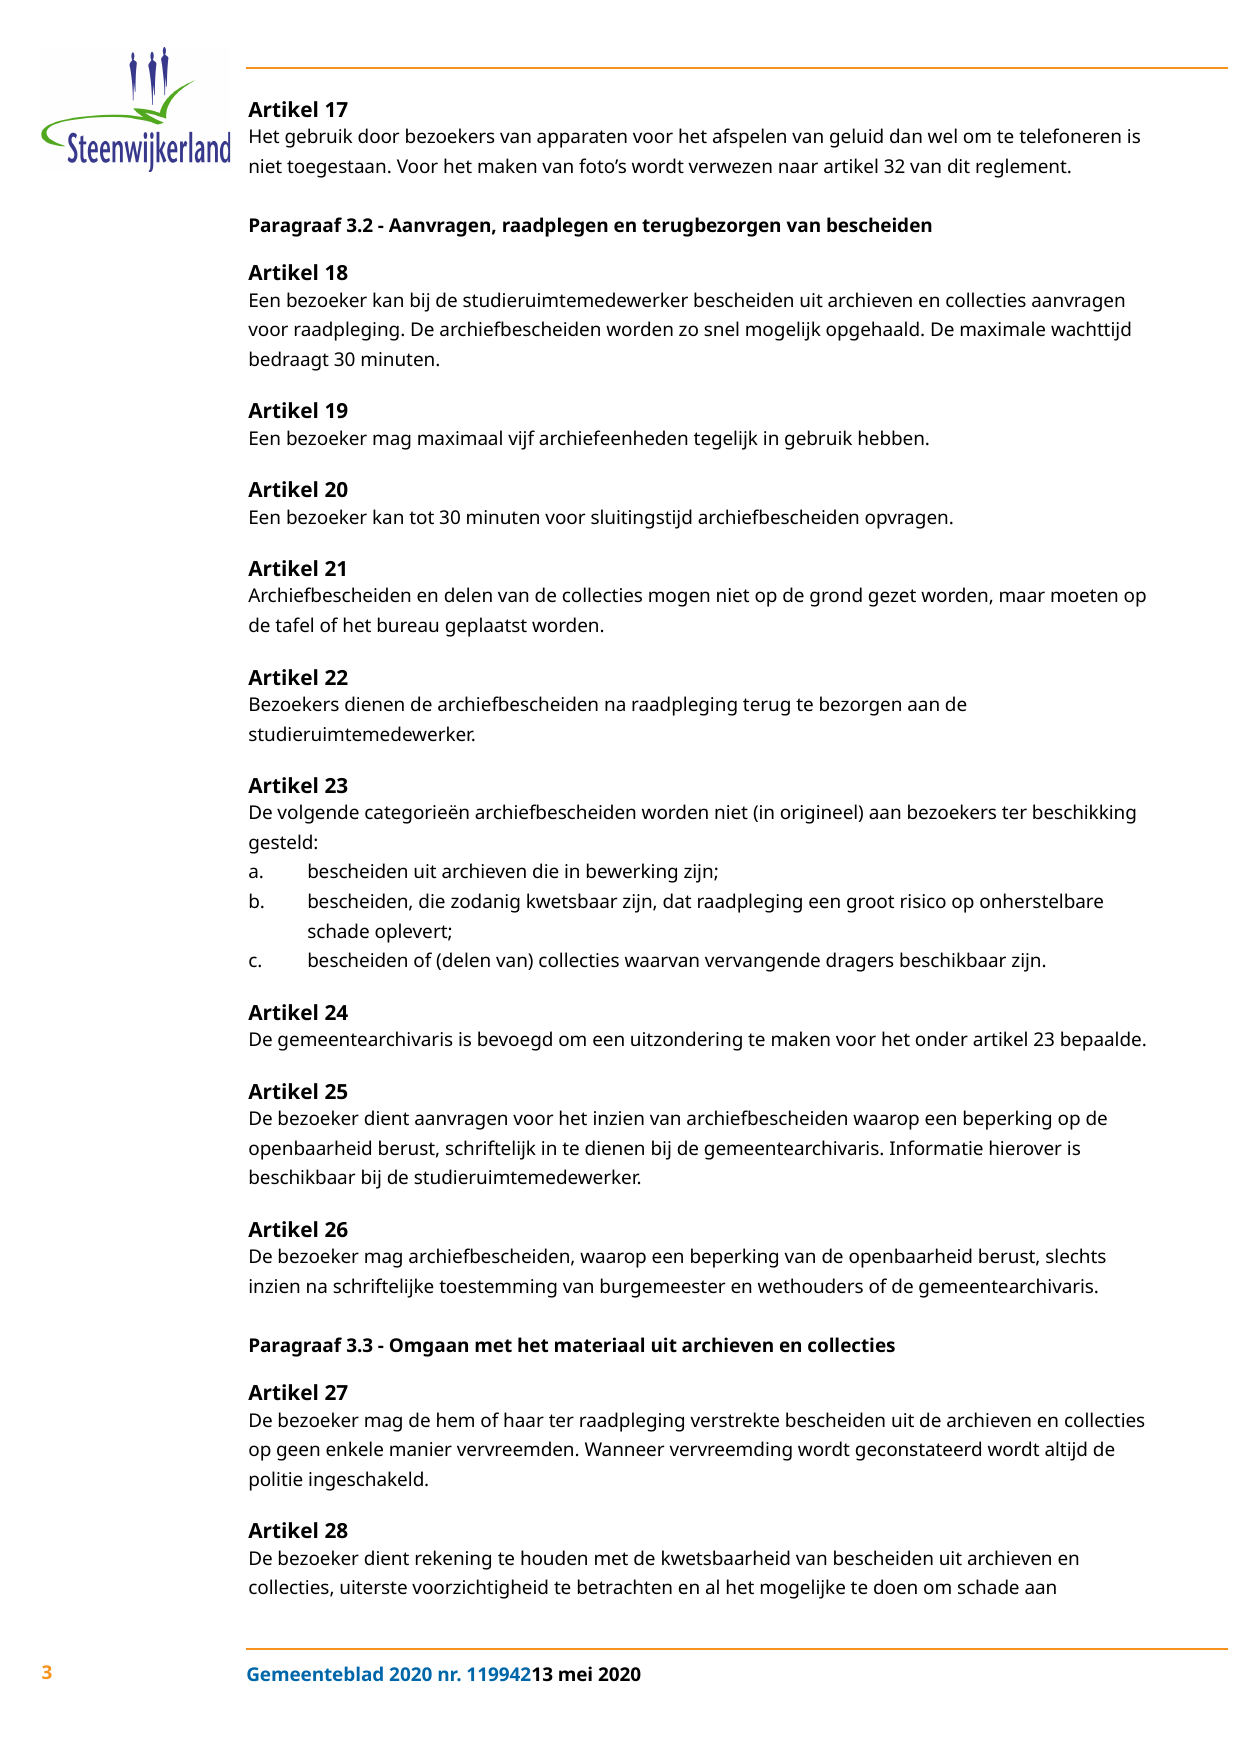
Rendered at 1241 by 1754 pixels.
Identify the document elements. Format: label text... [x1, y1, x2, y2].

text Paragraaf 3.3 - Omgaan met het materiaal uit archieven en collecties [248, 1332, 1152, 1358]
text Artikel 24 [248, 998, 1152, 1026]
text Artikel 26 [248, 1215, 1152, 1243]
list bescheiden, die zodanig kwetsbaar zijn, dat raadpleging een groot risico op onherstelbare schade oplevert; [248, 888, 1152, 944]
text De bezoeker mag de hem of haar ter raadpleging verstrekte bescheiden uit de archieven en collecties op geen enkele manier vervreemden. Wanneer vervreemding wordt geconstateerd wordt altijd de politie ingeschakeld. [248, 1407, 1152, 1492]
list bescheiden of (delen van) collecties waarvan vervangende dragers beschikbaar zijn. [248, 947, 1152, 973]
text De gemeentearchivaris is bevoegd om een uitzondering te maken voor het onder artikel 23 bepaalde. [248, 1026, 1152, 1052]
text Het gebruik door bezoekers van apparaten voor het afspelen van geluid dan wel om te telefoneren is niet toegestaan. Voor het maken van foto’s wordt verwezen naar artikel 32 van dit reglement. [248, 123, 1152, 178]
text Artikel 18 [248, 258, 1152, 287]
text Artikel 17 [248, 95, 1152, 123]
text Artikel 21 [248, 554, 1152, 583]
text Artikel 19 [248, 397, 1152, 425]
text Een bezoeker mag maximaal vijf archiefeenheden tegelijk in gebruik hebben. [248, 425, 1152, 451]
text Een bezoeker kan bij de studieruimtemedewerker bescheiden uit archieven en collecties aanvragen voor raadpleging. De archiefbescheiden worden zo snel mogelijk opgehaald. De maximale wachttijd bedraagt 30 minuten. [248, 287, 1152, 372]
text De volgende categorieën archiefbescheiden worden niet (in origineel) aan bezoekers ter beschikking gesteld: [248, 799, 1152, 855]
text Artikel 23 [248, 771, 1152, 799]
text Artikel 28 [248, 1517, 1152, 1545]
text De bezoeker dient rekening te houden met de kwetsbaarheid van bescheiden uit archieven en collecties, uiterste voorzichtigheid te betrachten en al het mogelijke te doen om schade aan [248, 1545, 1152, 1600]
list bescheiden uit archieven die in bewerking zijn; [248, 859, 1152, 884]
picture [41, 47, 231, 172]
text Archiefbescheiden en delen van de collecties mogen niet op de grond gezet worden, maar moeten op de tafel of het bureau geplaatst worden. [248, 583, 1152, 638]
text Artikel 27 [248, 1378, 1152, 1407]
text Bezoekers dienen de archiefbescheiden na raadpleging terug te bezorgen aan de studieruimtemedewerker. [248, 691, 1152, 746]
text Paragraaf 3.2 - Aanvragen, raadplegen en terugbezorgen van bescheiden [248, 212, 1152, 238]
text De bezoeker mag archiefbescheiden, waarop een beperking van de openbaarheid berust, slechts inzien na schriftelijke toestemming van burgemeester en wethouders of de gemeentearchivaris. [248, 1243, 1152, 1298]
text Een bezoeker kan tot 30 minuten voor sluitingstijd archiefbescheiden opvragen. [248, 504, 1152, 529]
text De bezoeker dient aanvragen voor het inzien van archiefbescheiden waarop een beperking op de openbaarheid berust, schriftelijk in te dienen bij de gemeentearchivaris. Informatie hierover is beschikbaar bij de studieruimtemedewerker. [248, 1105, 1152, 1190]
text Artikel 20 [248, 475, 1152, 504]
text Artikel 25 [248, 1077, 1152, 1105]
text Artikel 22 [248, 663, 1152, 691]
